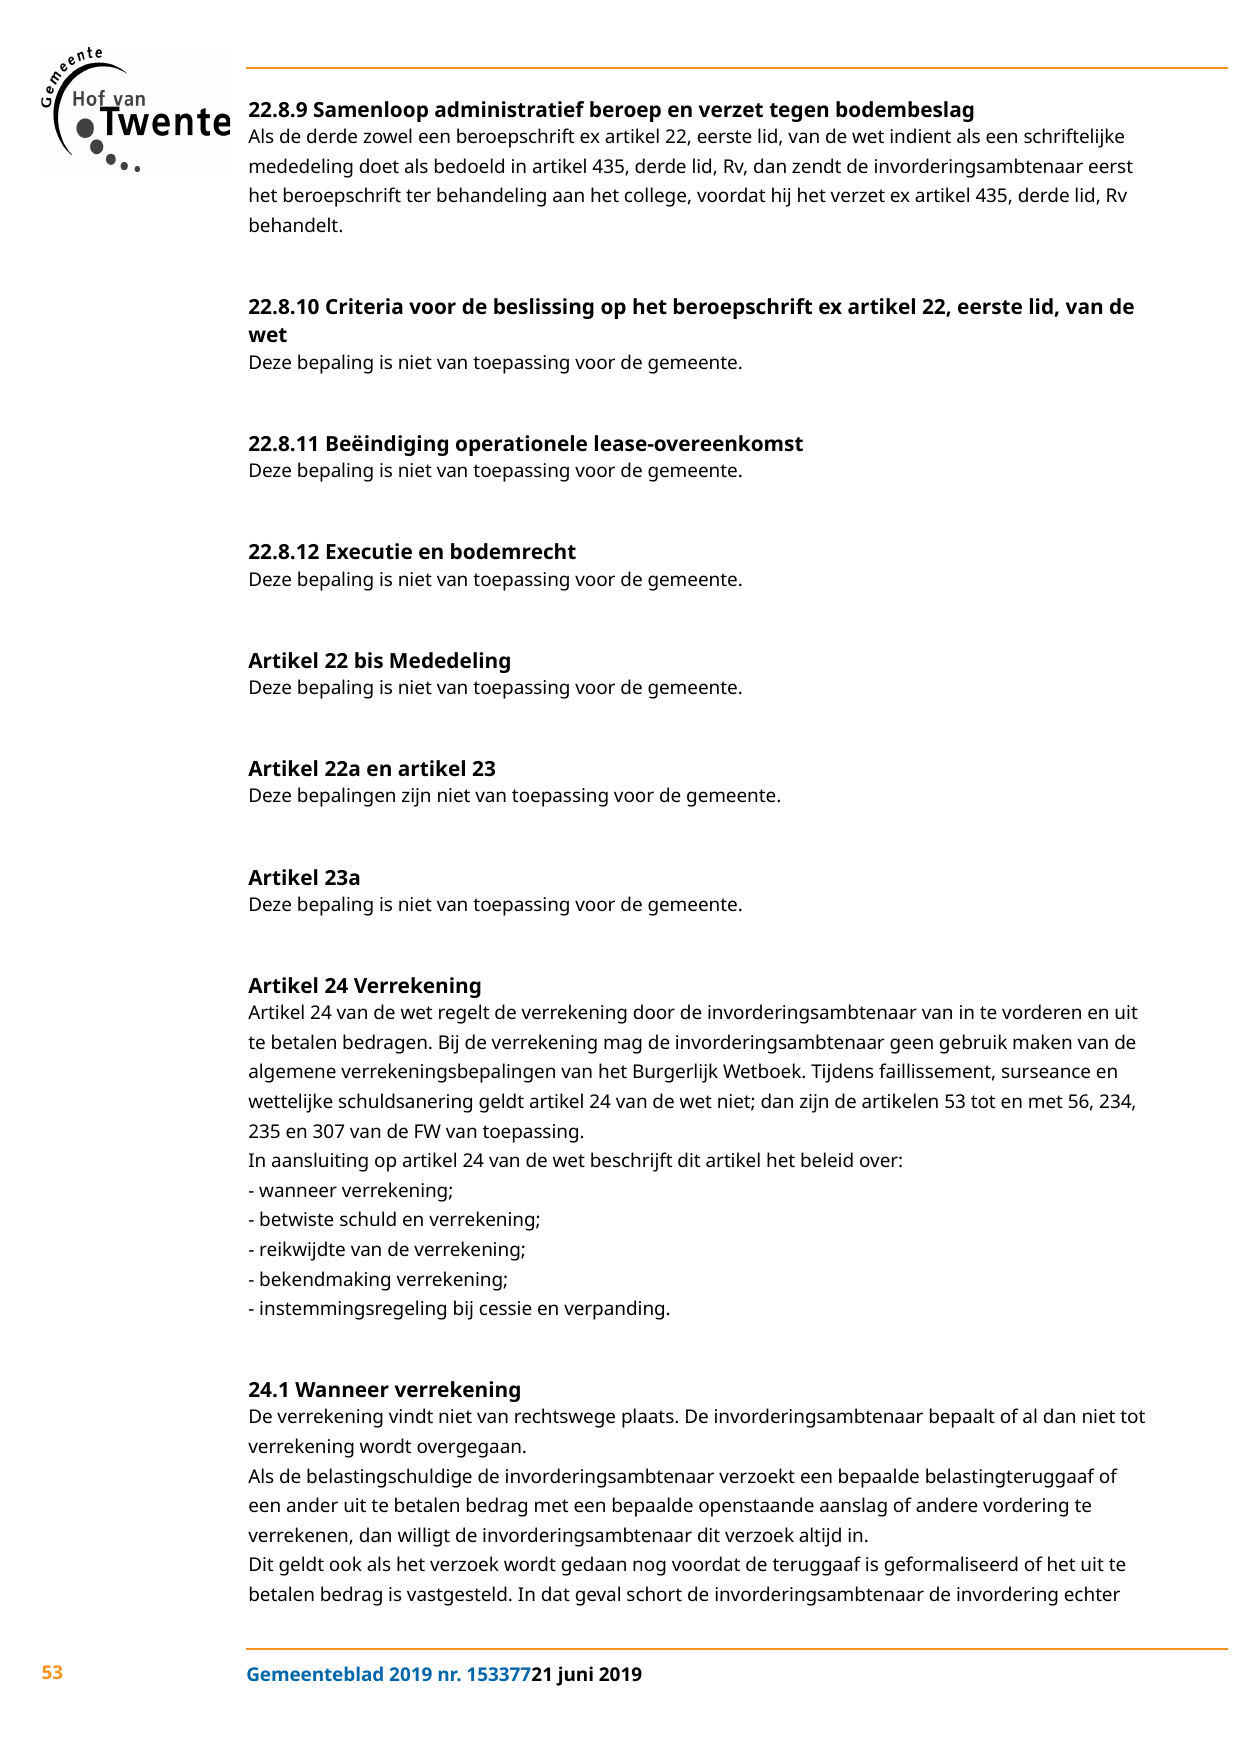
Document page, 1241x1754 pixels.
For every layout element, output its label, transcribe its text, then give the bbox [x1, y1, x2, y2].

text - instemmingsregeling bij cessie en verpanding. [248, 1295, 1152, 1321]
text In aansluiting op artikel 24 van de wet beschrijft dit artikel het beleid over: [248, 1147, 1152, 1173]
text Deze bepaling is niet van toepassing voor de gemeente. [248, 457, 1152, 483]
text 22.8.12 Executie en bodemrecht [248, 537, 1152, 566]
text Als de derde zowel een beroepschrift ex artikel 22, eerste lid, van de wet indient als een schriftelijke mededeling doet als bedoeld in artikel 435, derde lid, Rv, dan zendt de invorderingsambtenaar eerst het beroepschrift ter behandeling aan het college, voordat hij het verzet ex artikel 435, derde lid, Rv behandelt. [248, 123, 1152, 238]
text Dit geldt ook als het verzoek wordt gedaan nog voordat de teruggaaf is geformaliseerd of het uit te betalen bedrag is vastgesteld. In dat geval schort de invorderingsambtenaar de invordering echter [248, 1552, 1152, 1607]
text Als de belastingschuldige de invorderingsambtenaar verzoekt een bepaalde belastingteruggaaf of een ander uit te betalen bedrag met een bepaalde openstaande aanslag of andere vordering te verrekenen, dan willigt de invorderingsambtenaar dit verzoek altijd in. [248, 1463, 1152, 1548]
text 22.8.10 Criteria voor de beslissing op het beroepschrift ex artikel 22, eerste lid, van de wet [248, 292, 1152, 349]
text Artikel 22a en artikel 23 [248, 754, 1152, 783]
text - betwiste schuld en verrekening; [248, 1207, 1152, 1232]
text Artikel 24 Verrekening [248, 971, 1152, 999]
text De verrekening vindt niet van rechtswege plaats. De invorderingsambtenaar bepaalt of al dan niet tot verrekening wordt overgegaan. [248, 1404, 1152, 1459]
text Deze bepaling is niet van toepassing voor de gemeente. [248, 349, 1152, 374]
text Artikel 24 van de wet regelt de verrekening door de invorderingsambtenaar van in te vorderen en uit te betalen bedragen. Bij de verrekening mag de invorderingsambtenaar geen gebruik maken van de algemene verrekeningsbepalingen van het Burgerlijk Wetboek. Tijdens faillissement, surseance en wettelijke schuldsanering geldt artikel 24 van de wet niet; dan zijn de artikelen 53 tot en met 56, 234, 235 en 307 van de FW van toepassing. [248, 999, 1152, 1143]
text 22.8.11 Beëindiging operationele lease-overeenkomst [248, 429, 1152, 457]
text Deze bepalingen zijn niet van toepassing voor de gemeente. [248, 783, 1152, 808]
text 22.8.9 Samenloop administratief beroep en verzet tegen bodembeslag [248, 95, 1152, 123]
text - wanneer verrekening; [248, 1177, 1152, 1203]
text - bekendmaking verrekening; [248, 1266, 1152, 1291]
text - reikwijdte van de verrekening; [248, 1236, 1152, 1262]
text Deze bepaling is niet van toepassing voor de gemeente. [248, 891, 1152, 917]
text Deze bepaling is niet van toepassing voor de gemeente. [248, 566, 1152, 591]
text Deze bepaling is niet van toepassing voor de gemeente. [248, 674, 1152, 700]
text Artikel 22 bis Mededeling [248, 646, 1152, 674]
picture [41, 47, 231, 172]
text Artikel 23a [248, 863, 1152, 891]
text 24.1 Wanneer verrekening [248, 1375, 1152, 1404]
